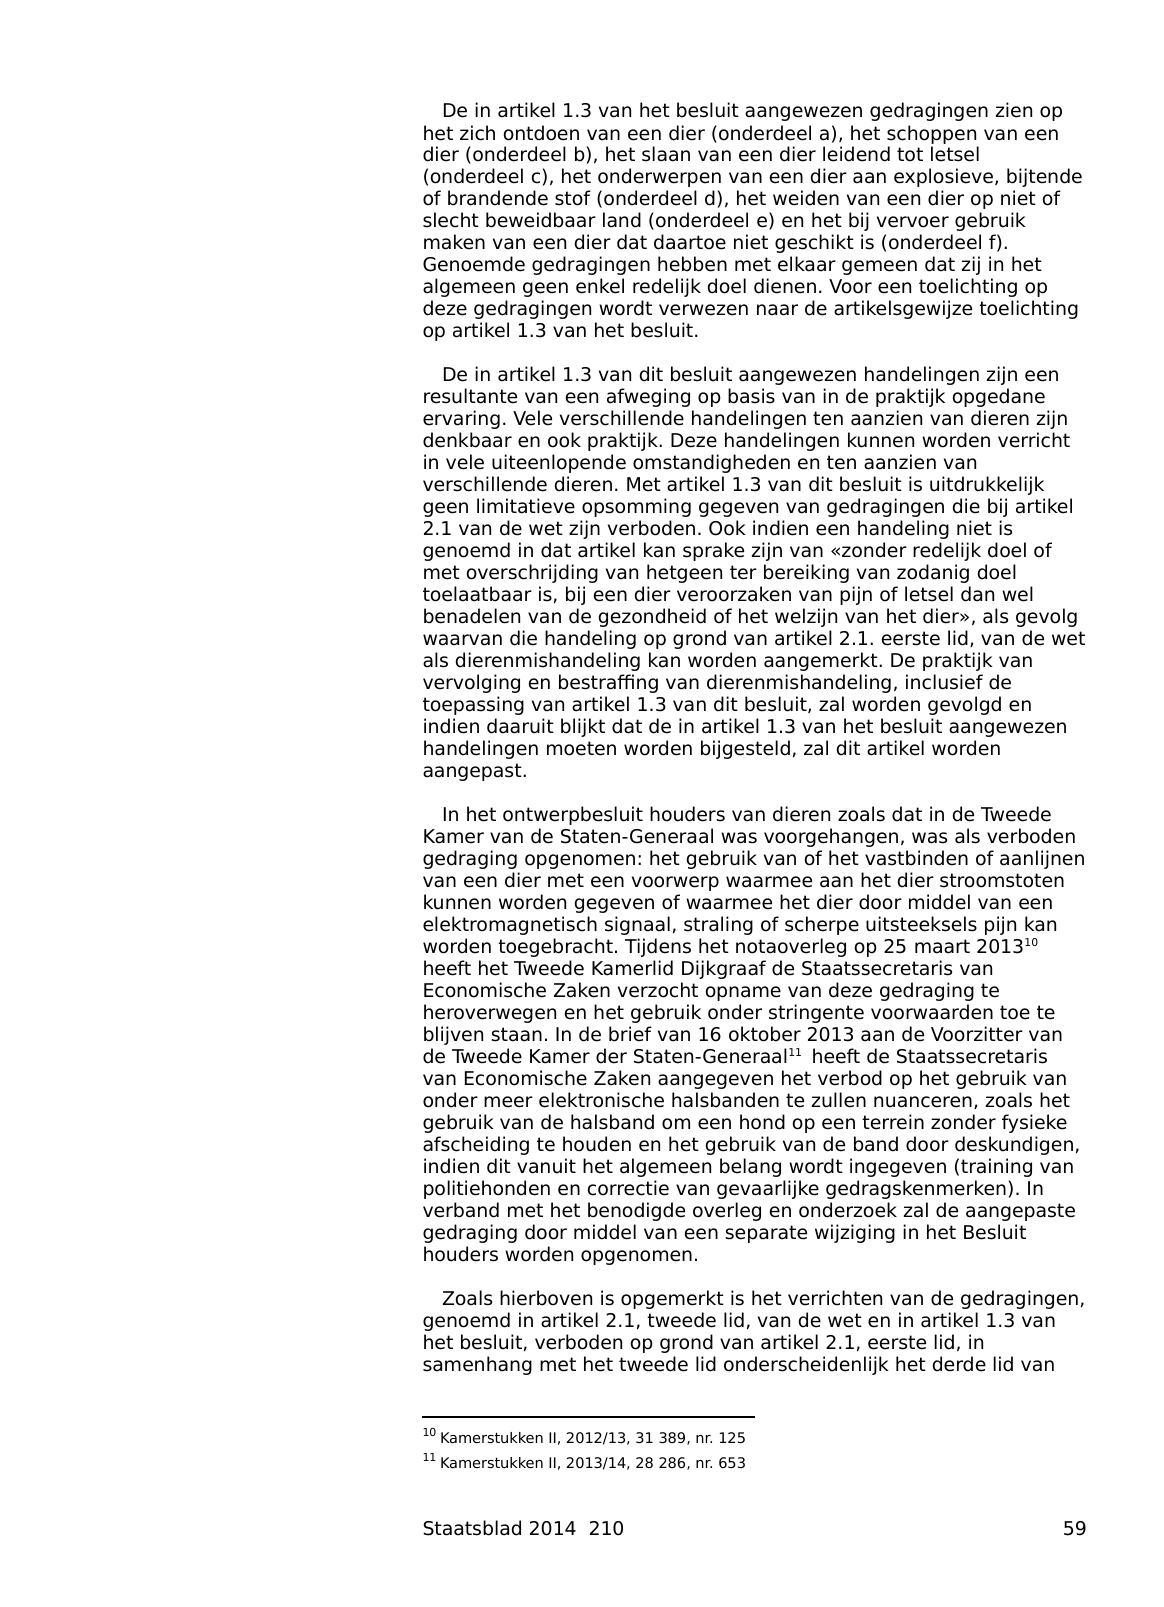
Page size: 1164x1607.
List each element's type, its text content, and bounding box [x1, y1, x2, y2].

text De in artikel 1.3 van het besluit aangewezen gedragingen zien op het zich ontdoen van een dier (onderdeel a), het schoppen van een dier (onderdeel b), het slaan van een dier leidend tot letsel (onderdeel c), het onderwerpen van een dier aan explosieve, bijtende of brandende stof (onderdeel d), het weiden van een dier op niet of slecht beweidbaar land (onderdeel e) en het bij vervoer gebruik maken van een dier dat daartoe niet geschikt is (onderdeel f). Genoemde gedragingen hebben met elkaar gemeen dat zij in het algemeen geen enkel redelijk doel dienen. Voor een toelichting op deze gedragingen wordt verwezen naar de artikelsgewijze toelichting op artikel 1.3 van het besluit. [422, 100, 1087, 342]
text Kamerstukken II, 2013/14, 28 286, nr. 653 [422, 1451, 1087, 1473]
text Kamerstukken II, 2012/13, 31 389, nr. 125 [422, 1426, 1087, 1448]
text De in artikel 1.3 van dit besluit aangewezen handelingen zijn een resultante van een afweging op basis van in de praktijk opgedane ervaring. Vele verschillende handelingen ten aanzien van dieren zijn denkbaar en ook praktijk. Deze handelingen kunnen worden verricht in vele uiteenlopende omstandigheden en ten aanzien van verschillende dieren. Met artikel 1.3 van dit besluit is uitdrukkelijk geen limitatieve opsomming gegeven van gedragingen die bij artikel 2.1 van de wet zijn verboden. Ook indien een handeling niet is genoemd in dat artikel kan sprake zijn van «zonder redelijk doel of met overschrijding van hetgeen ter bereiking van zodanig doel toelaatbaar is, bij een dier veroorzaken van pijn of letsel dan wel benadelen van de gezondheid of het welzijn van het dier», als gevolg waarvan die handeling op grond van artikel 2.1. eerste lid, van de wet als dierenmishandeling kan worden aangemerkt. De praktijk van vervolging en bestraffing van dierenmishandeling, inclusief de toepassing van artikel 1.3 van dit besluit, zal worden gevolgd en indien daaruit blijkt dat de in artikel 1.3 van het besluit aangewezen handelingen moeten worden bijgesteld, zal dit artikel worden aangepast. [422, 364, 1087, 782]
text In het ontwerpbesluit houders van dieren zoals dat in de Tweede Kamer van de Staten-Generaal was voorgehangen, was als verboden gedraging opgenomen: het gebruik van of het vastbinden of aanlijnen van een dier met een voorwerp waarmee aan het dier stroomstoten kunnen worden gegeven of waarmee het dier door middel van een elektromagnetisch signaal, straling of scherpe uitsteeksels pijn kan worden toegebracht. Tijdens het notaoverleg op 25 maart 2013 heeft het Tweede Kamerlid Dijkgraaf de Staatssecretaris van Economische Zaken verzocht opname van deze gedraging te heroverwegen en het gebruik onder stringente voorwaarden toe te blijven staan. In de brief van 16 oktober 2013 aan de Voorzitter van de Tweede Kamer der Staten-Generaal heeft de Staatssecretaris van Economische Zaken aangegeven het verbod op het gebruik van onder meer elektronische halsbanden te zullen nuanceren, zoals het gebruik van de halsband om een hond op een terrein zonder fysieke afscheiding te houden en het gebruik van de band door deskundigen, indien dit vanuit het algemeen belang wordt ingegeven (training van politiehonden en correctie van gevaarlijke gedragskenmerken). In verband met het benodigde overleg en onderzoek zal de aangepaste gedraging door middel van een separate wijziging in het Besluit houders worden opgenomen. [422, 804, 1087, 1266]
text Zoals hierboven is opgemerkt is het verrichten van de gedragingen, genoemd in artikel 2.1, tweede lid, van de wet en in artikel 1.3 van het besluit, verboden op grond van artikel 2.1, eerste lid, in samenhang met het tweede lid onderscheidenlijk het derde lid van [422, 1288, 1087, 1376]
